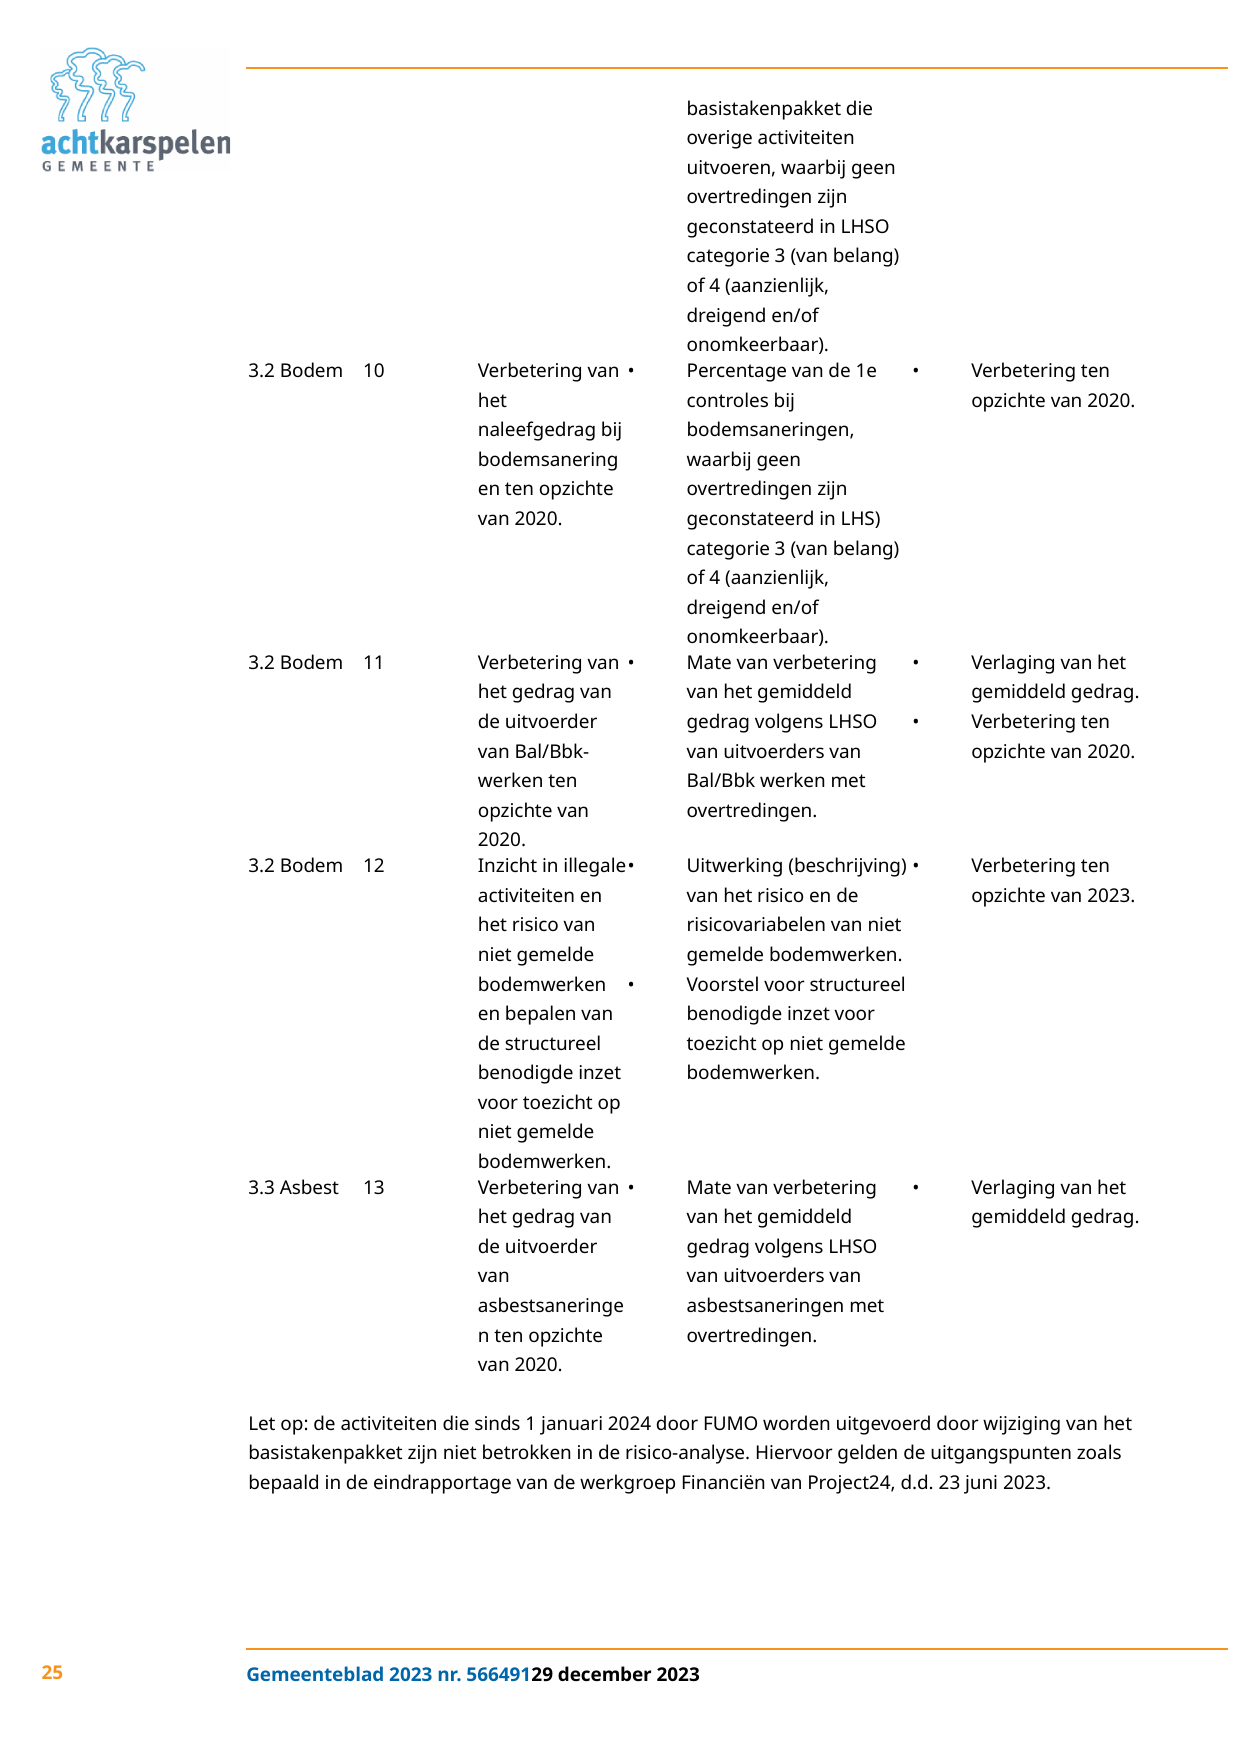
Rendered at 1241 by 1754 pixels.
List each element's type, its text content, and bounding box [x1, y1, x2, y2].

table_cell Uitwerking (beschrijving) van het risico en de risicovariabelen van niet gemelde bodemwerken. Voorstel voor structureel benodigde inzet voor toezicht op niet gemelde bodemwerken. [628, 853, 912, 1174]
text Let op: de activiteiten die sinds 1 januari 2024 door FUMO worden uitgevoerd door wijziging van het basistakenpakket zijn niet betrokken in de risico-analyse. Hiervoor gelden de uitgangspunten zoals bepaald in de eindrapportage van de werkgroep Financiën van Project24, d.d. 23 juni 2023. [248, 1410, 1152, 1495]
table_cell Percentage van de 1e controles bij bodemsaneringen, waarbij geen overtredingen zijn geconstateerd in LHS) categorie 3 (van belang) of 4 (aanzienlijk, dreigend en/of onomkeerbaar). [628, 357, 912, 649]
table_cell [478, 95, 627, 357]
table_cell 12 [363, 853, 478, 1174]
table_cell [912, 95, 1152, 357]
table_cell Verbetering van het gedrag van de uitvoerder van Bal/Bbk-werken ten opzichte van 2020. [478, 649, 627, 852]
table_cell 10 [363, 357, 478, 649]
table_cell 3.2 Bodem [248, 649, 363, 852]
table_cell 3.2 Bodem [248, 357, 363, 649]
table_cell Verbetering van het naleefgedrag bij bodemsaneringen ten opzichte van 2020. [478, 357, 627, 649]
table_cell Mate van verbetering van het gemiddeld gedrag volgens LHSO van uitvoerders van asbestsaneringen met overtredingen. [628, 1174, 912, 1377]
table_cell Inzicht in illegale activiteiten en het risico van niet gemelde bodemwerken en bepalen van de structureel benodigde inzet voor toezicht op niet gemelde bodemwerken. [478, 853, 627, 1174]
table_cell Verlaging van het gemiddeld gedrag. Verbetering ten opzichte van 2020. [912, 649, 1152, 852]
picture [41, 47, 231, 172]
table_cell basistakenpakket die overige activiteiten uitvoeren, waarbij geen overtredingen zijn geconstateerd in LHSO categorie 3 (van belang) of 4 (aanzienlijk, dreigend en/of onomkeerbaar). [628, 95, 912, 357]
table_cell 3.3 Asbest [248, 1174, 363, 1377]
table_cell Verbetering ten opzichte van 2020. [912, 357, 1152, 649]
table_cell 11 [363, 649, 478, 852]
table_cell Verbetering ten opzichte van 2023. [912, 853, 1152, 1174]
table_cell [363, 95, 478, 357]
table_cell Verlaging van het gemiddeld gedrag. [912, 1174, 1152, 1377]
table_cell Verbetering van het gedrag van de uitvoerder van asbestsaneringen ten opzichte van 2020. [478, 1174, 627, 1377]
table_cell 13 [363, 1174, 478, 1377]
table_cell 3.2 Bodem [248, 853, 363, 1174]
table_cell Mate van verbetering van het gemiddeld gedrag volgens LHSO van uitvoerders van Bal/Bbk werken met overtredingen. [628, 649, 912, 852]
table_cell [248, 95, 363, 357]
